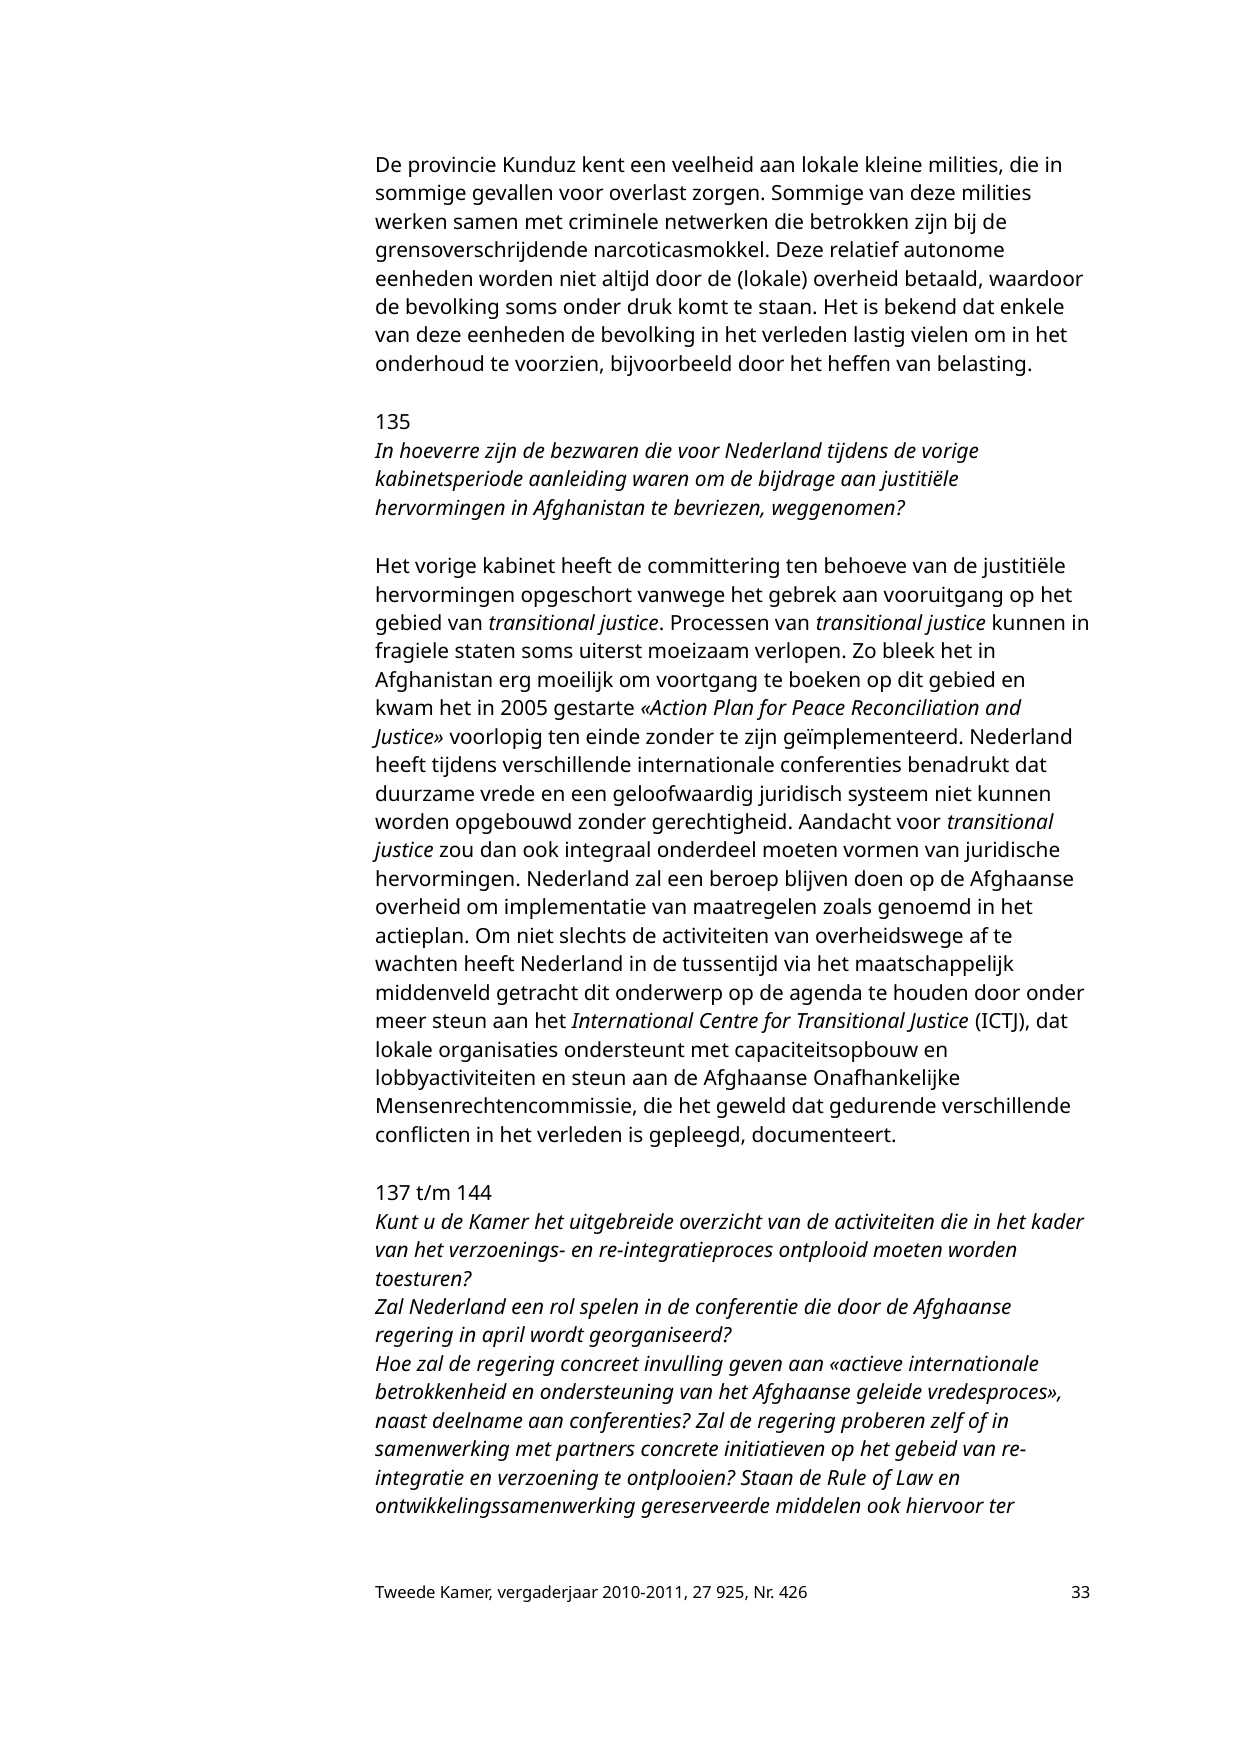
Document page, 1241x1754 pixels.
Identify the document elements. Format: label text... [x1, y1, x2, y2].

text Zal Nederland een rol spelen in de conferentie die door de Afghaanse regering in april wordt georganiseerd? [375, 1292, 1090, 1349]
text De provincie Kunduz kent een veelheid aan lokale kleine milities, die in sommige gevallen voor overlast zorgen. Sommige van deze milities werken samen met criminele netwerken die betrokken zijn bij de grensoverschrijdende narcoticasmokkel. Deze relatief autonome eenheden worden niet altijd door de (lokale) overheid betaald, waardoor de bevolking soms onder druk komt te staan. Het is bekend dat enkele van deze eenheden de bevolking in het verleden lastig vielen om in het onderhoud te voorzien, bijvoorbeeld door het heffen van belasting. [375, 150, 1090, 377]
text 135 [375, 407, 1090, 436]
text In hoeverre zijn de bezwaren die voor Nederland tijdens de vorige kabinetsperiode aanleiding waren om de bijdrage aan justitiële hervormingen in Afghanistan te bevriezen, weggenomen? [375, 436, 1090, 521]
text Kunt u de Kamer het uitgebreide overzicht van de activiteiten die in het kader van het verzoenings- en re-integratieproces ontplooid moeten worden toesturen? [375, 1207, 1090, 1292]
text 137 t/m 144 [375, 1178, 1090, 1207]
text Hoe zal de regering concreet invulling geven aan «actieve internationale betrokkenheid en ondersteuning van het Afghaanse geleide vredesproces», naast deelname aan conferenties? Zal de regering proberen zelf of in samenwerking met partners concrete initiatieven op het gebeid van re-integratie en verzoening te ontplooien? Staan de Rule of Law en ontwikkelingssamenwerking gereserveerde middelen ook hiervoor ter [375, 1349, 1090, 1520]
text Het vorige kabinet heeft de committering ten behoeve van de justitiële hervormingen opgeschort vanwege het gebrek aan vooruitgang op het gebied van transitional justice. Processen van transitional justice kunnen in fragiele staten soms uiterst moeizaam verlopen. Zo bleek het in Afghanistan erg moeilijk om voortgang te boeken op dit gebied en kwam het in 2005 gestarte «Action Plan for Peace Reconciliation and Justice» voorlopig ten einde zonder te zijn geïmplementeerd. Nederland heeft tijdens verschillende internationale conferenties benadrukt dat duurzame vrede en een geloofwaardig juridisch systeem niet kunnen worden opgebouwd zonder gerechtigheid. Aandacht voor transitional justice zou dan ook integraal onderdeel moeten vormen van juridische hervormingen. Nederland zal een beroep blijven doen op de Afghaanse overheid om implementatie van maatregelen zoals genoemd in het actieplan. Om niet slechts de activiteiten van overheidswege af te wachten heeft Nederland in de tussentijd via het maatschappelijk middenveld getracht dit onderwerp op de agenda te houden door onder meer steun aan het International Centre for Transitional Justice (ICTJ), dat lokale organisaties ondersteunt met capaciteitsopbouw en lobbyactiviteiten en steun aan de Afghaanse Onafhankelijke Mensenrechtencommissie, die het geweld dat gedurende verschillende conflicten in het verleden is gepleegd, documenteert. [375, 551, 1090, 1148]
